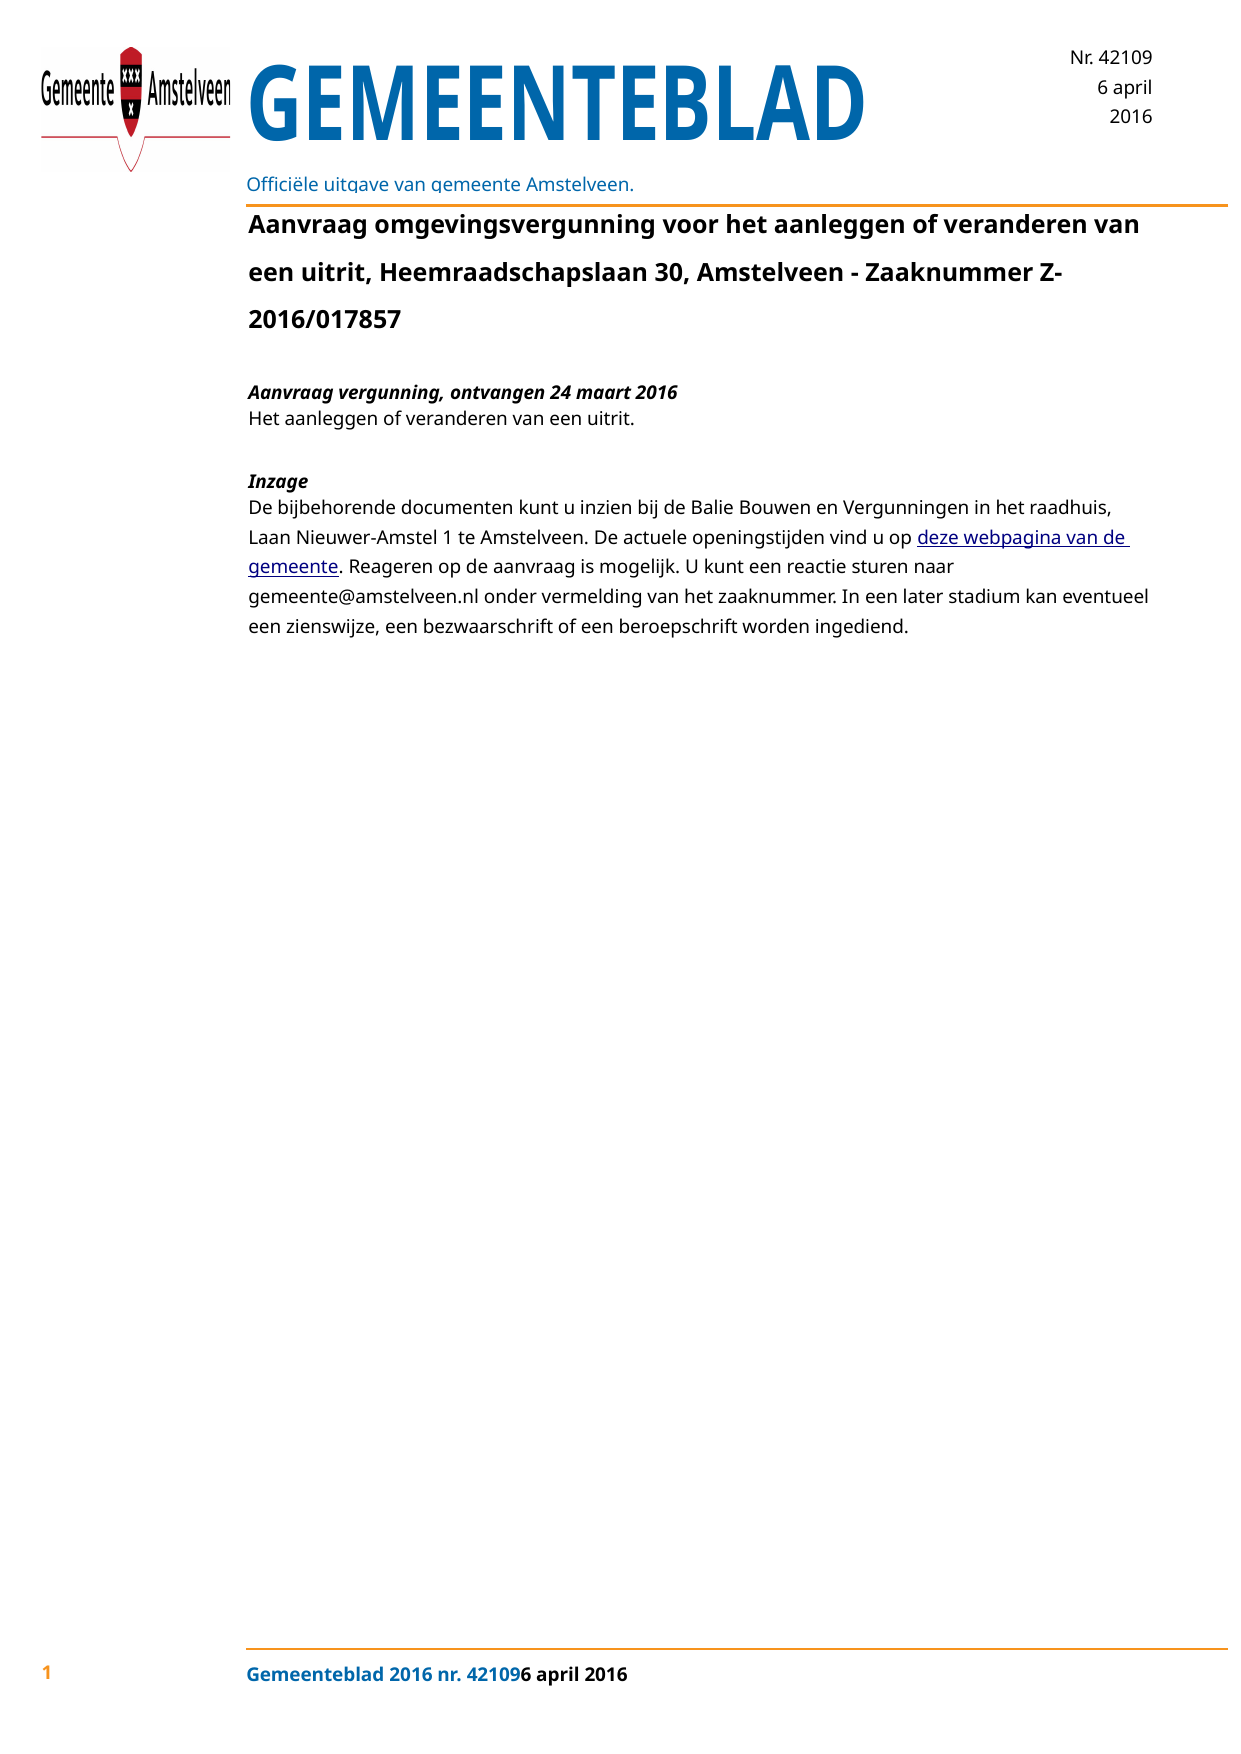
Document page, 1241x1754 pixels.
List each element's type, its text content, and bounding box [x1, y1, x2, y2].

text Aanvraag omgevingsvergunning voor het aanleggen of veranderen van een uitrit, Heemraadschapslaan 30, Amstelveen - Zaaknummer Z-2016/017857 [248, 207, 1152, 336]
text Inzage [248, 469, 1152, 494]
text De bijbehorende documenten kunt u inzien bij de Balie Bouwen en Vergunningen in het raadhuis, Laan Nieuwer-Amstel 1 te Amstelveen. De actuele openingstijden vind u op deze webpagina van de gemeente. Reageren op de aanvraag is mogelijk. U kunt een reactie sturen naar gemeente@amstelveen.nl onder vermelding van het zaaknummer. In een later stadium kan eventueel een zienswijze, een bezwaarschrift of een beroepschrift worden ingediend. [248, 494, 1152, 638]
text Aanvraag vergunning, ontvangen 24 maart 2016 [248, 379, 1152, 405]
picture [41, 47, 231, 172]
text Het aanleggen of veranderen van een uitrit. [248, 405, 1152, 431]
